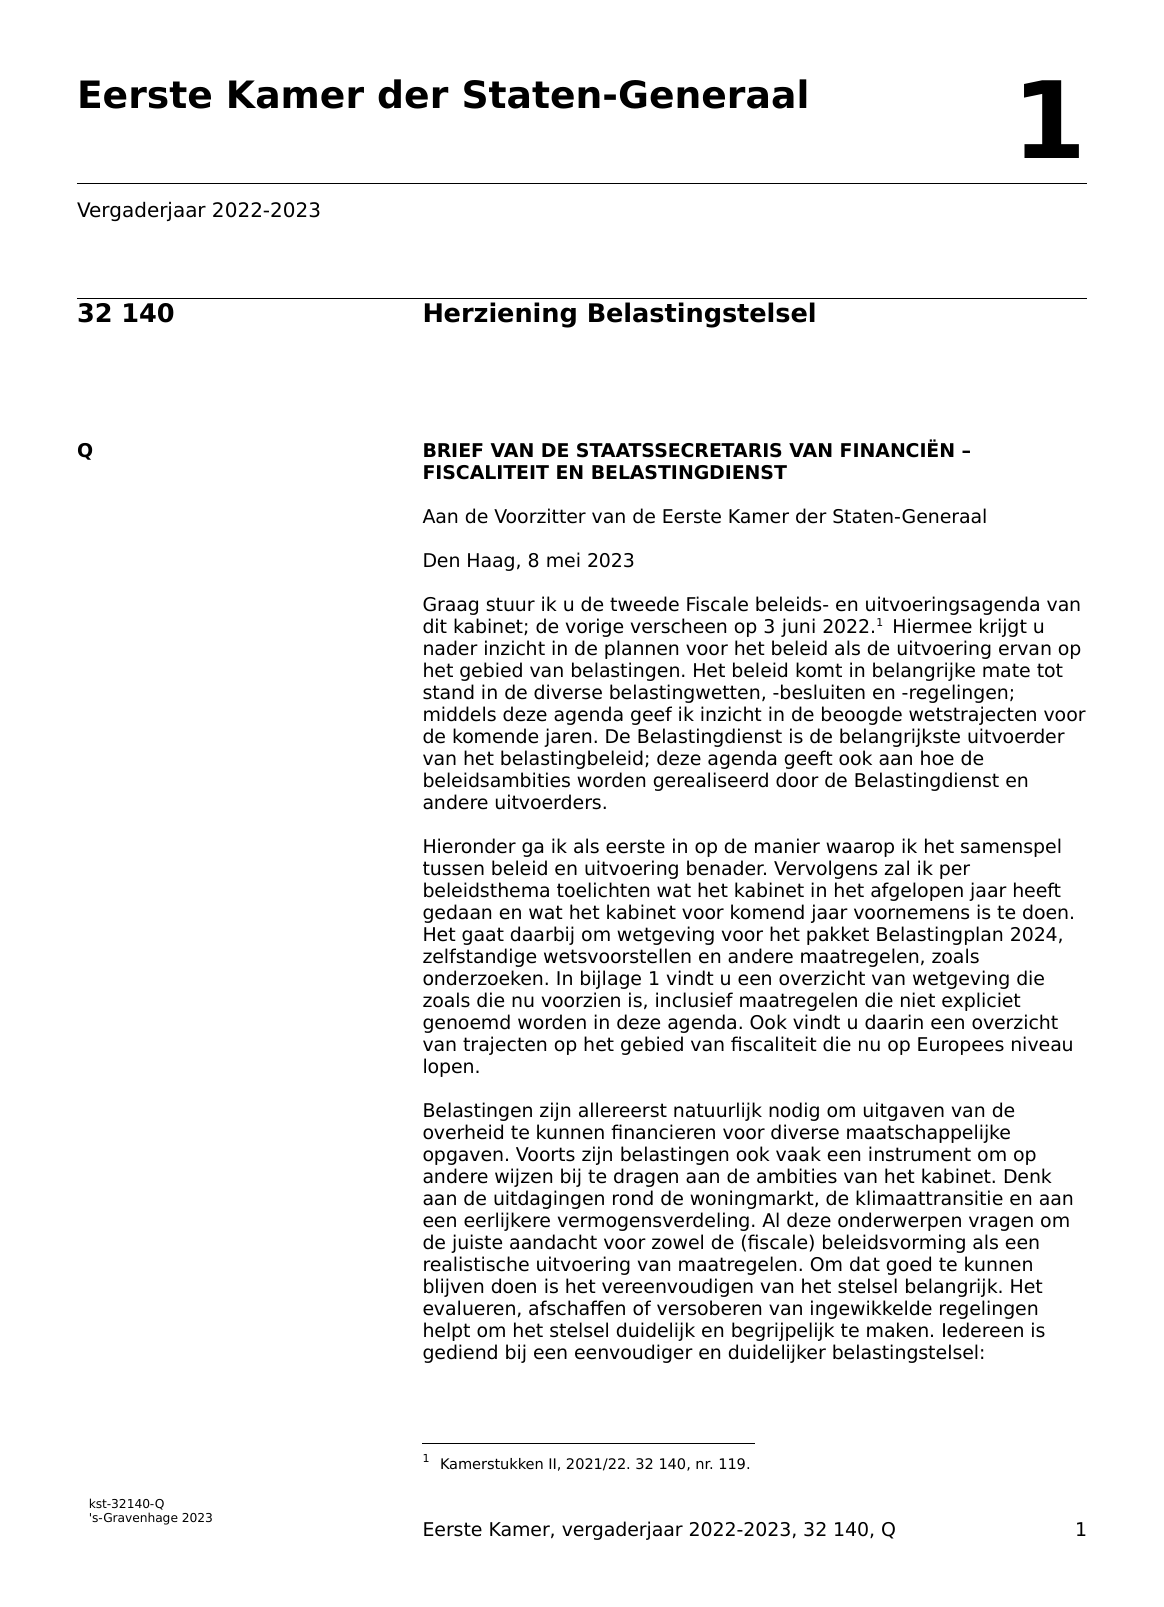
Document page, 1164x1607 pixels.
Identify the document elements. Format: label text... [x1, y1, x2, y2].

text Hieronder ga ik als eerste in op de manier waarop ik het samenspel tussen beleid en uitvoering benader. Vervolgens zal ik per beleidsthema toelichten wat het kabinet in het afgelopen jaar heeft gedaan en wat het kabinet voor komend jaar voornemens is te doen. Het gaat daarbij om wetgeving voor het pakket Belastingplan 2024, zelfstandige wetsvoorstellen en andere maatregelen, zoals onderzoeken. In bijlage 1 vindt u een overzicht van wetgeving die zoals die nu voorzien is, inclusief maatregelen die niet expliciet genoemd worden in deze agenda. Ook vindt u daarin een overzicht van trajecten op het gebied van fiscaliteit die nu op Europees niveau lopen. [422, 836, 1087, 1078]
text 's-Gravenhage 2023 [88, 1511, 323, 1525]
subtitle Q BRIEF VAN DE STAATSSECRETARIS VAN FINANCIËN – FISCALITEIT EN BELASTINGDIENST [77, 440, 1087, 484]
table_cell Vergaderjaar 2022-2023 [77, 184, 1087, 298]
subtitle 32 140 Herziening Belastingstelsel [77, 299, 1087, 329]
text Kamerstukken II, 2021/22. 32 140, nr. 119. [422, 1452, 1087, 1474]
text Aan de Voorzitter van de Eerste Kamer der Staten-Generaal [422, 506, 1087, 528]
text Graag stuur ik u de tweede Fiscale beleids- en uitvoeringsagenda van dit kabinet; de vorige verscheen op 3 juni 2022. Hiermee krijgt u nader inzicht in de plannen voor het beleid als de uitvoering ervan op het gebied van belastingen. Het beleid komt in belangrijke mate tot stand in de diverse belastingwetten, -besluiten en -regelingen; middels deze agenda geef ik inzicht in de beoogde wetstrajecten voor de komende jaren. De Belastingdienst is de belangrijkste uitvoerder van het belastingbeleid; deze agenda geeft ook aan hoe de beleidsambities worden gerealiseerd door de Belastingdienst en andere uitvoerders. [422, 594, 1087, 814]
text Den Haag, 8 mei 2023 [422, 550, 1087, 572]
table_header 1 [886, 59, 1087, 183]
text kst-32140-Q [88, 1497, 323, 1511]
table_header Eerste Kamer der Staten-Generaal [77, 59, 886, 183]
text Belastingen zijn allereerst natuurlijk nodig om uitgaven van de overheid te kunnen financieren voor diverse maatschappelijke opgaven. Voorts zijn belastingen ook vaak een instrument om op andere wijzen bij te dragen aan de ambities van het kabinet. Denk aan de uitdagingen rond de woningmarkt, de klimaattransitie en aan een eerlijkere vermogensverdeling. Al deze onderwerpen vragen om de juiste aandacht voor zowel de (fiscale) beleidsvorming als een realistische uitvoering van maatregelen. Om dat goed te kunnen blijven doen is het vereenvoudigen van het stelsel belangrijk. Het evalueren, afschaffen of versoberen van ingewikkelde regelingen helpt om het stelsel duidelijk en begrijpelijk te maken. Iedereen is gediend bij een eenvoudiger en duidelijker belastingstelsel: [422, 1100, 1087, 1364]
